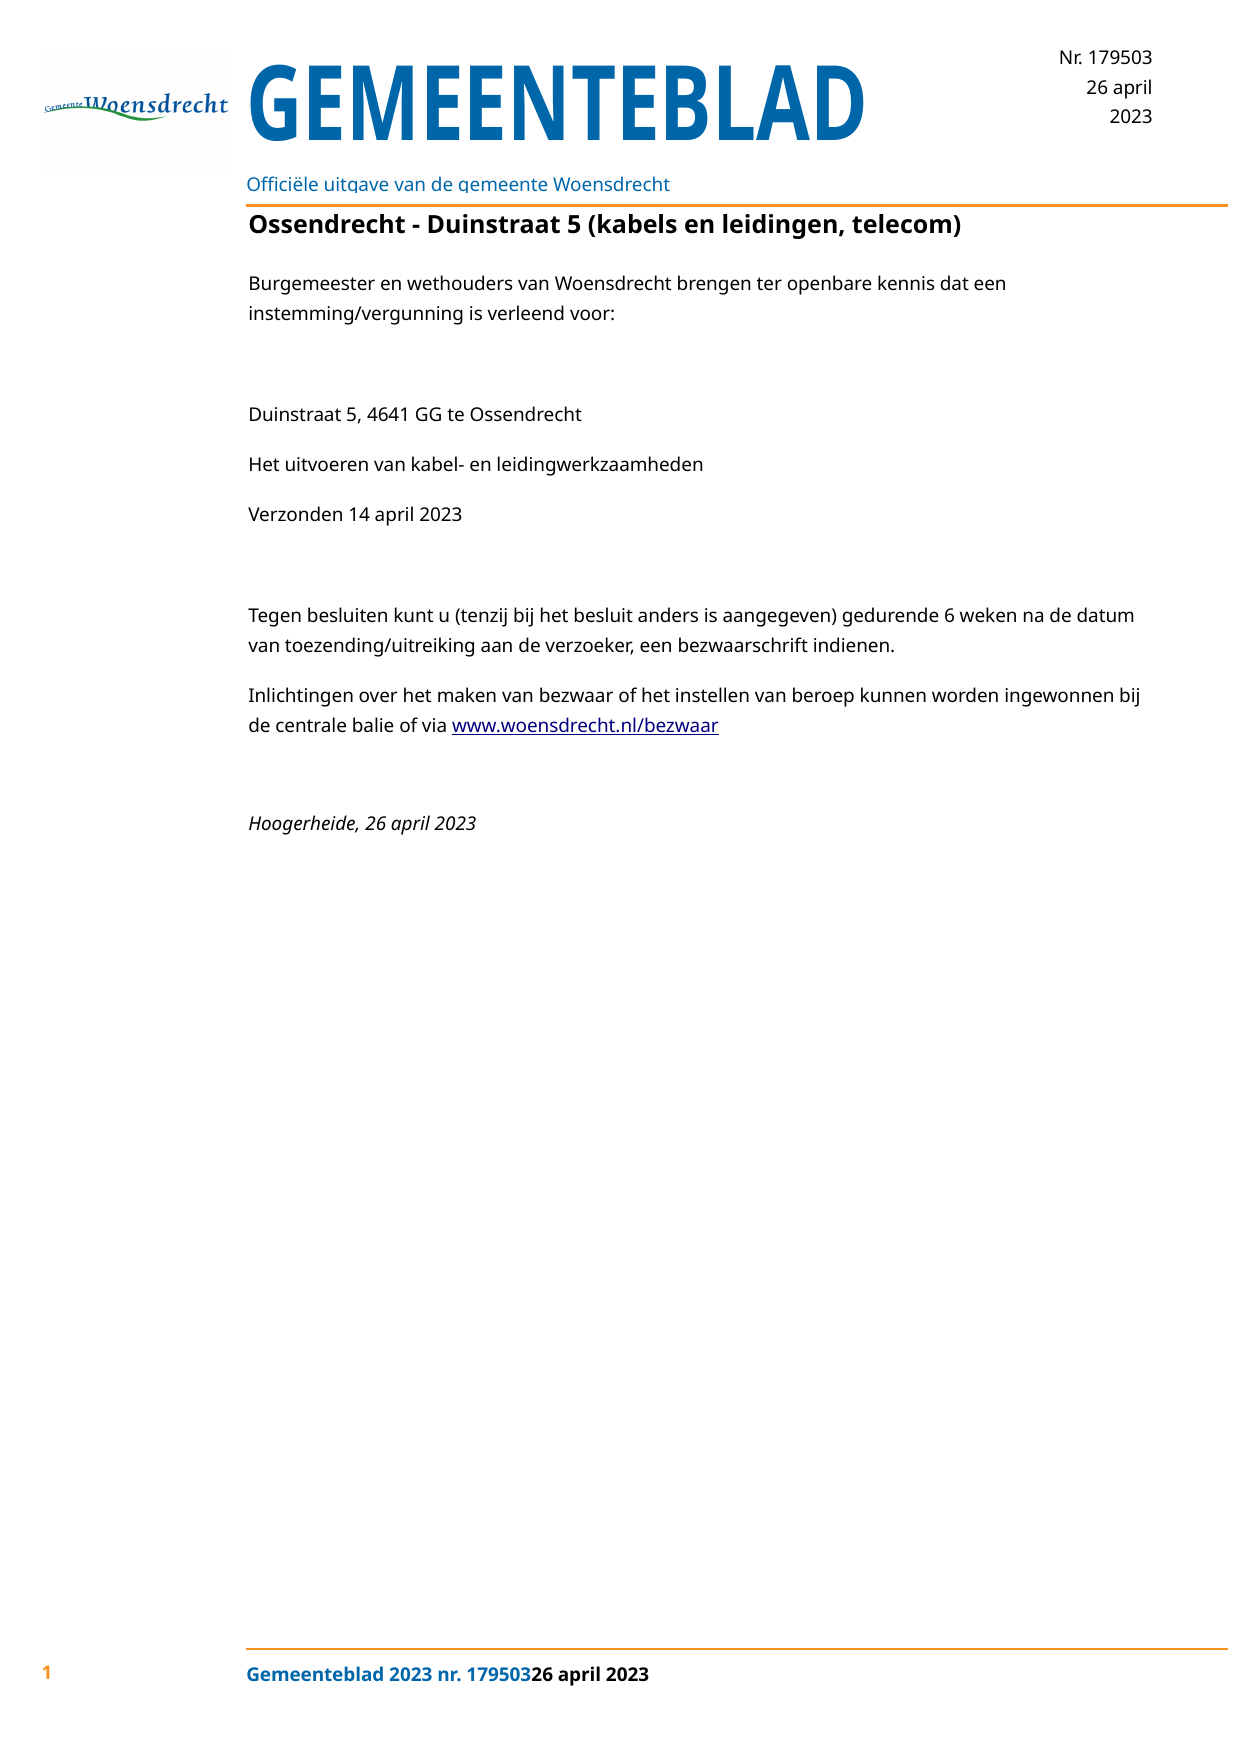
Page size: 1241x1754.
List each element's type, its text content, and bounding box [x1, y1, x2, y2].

text Het uitvoeren van kabel- en leidingwerkzaamheden [248, 451, 1152, 477]
text Inlichtingen over het maken van bezwaar of het instellen van beroep kunnen worden ingewonnen bij de centrale balie of via www.woensdrecht.nl/bezwaar [248, 682, 1152, 738]
text Ossendrecht - Duinstraat 5 (kabels en leidingen, telecom) [248, 207, 1152, 241]
text Duinstraat 5, 4641 GG te Ossendrecht [248, 401, 1152, 426]
text Verzonden 14 april 2023 [248, 502, 1152, 527]
text Burgemeester en wethouders van Woensdrecht brengen ter openbare kennis dat een instemming/vergunning is verleend voor: [248, 270, 1152, 326]
picture [41, 47, 231, 172]
text Tegen besluiten kunt u (tenzij bij het besluit anders is aangegeven) gedurende 6 weken na de datum van toezending/uitreiking aan de verzoeker, een bezwaarschrift indienen. [248, 602, 1152, 658]
text Hoogerheide, 26 april 2023 [248, 810, 1152, 836]
